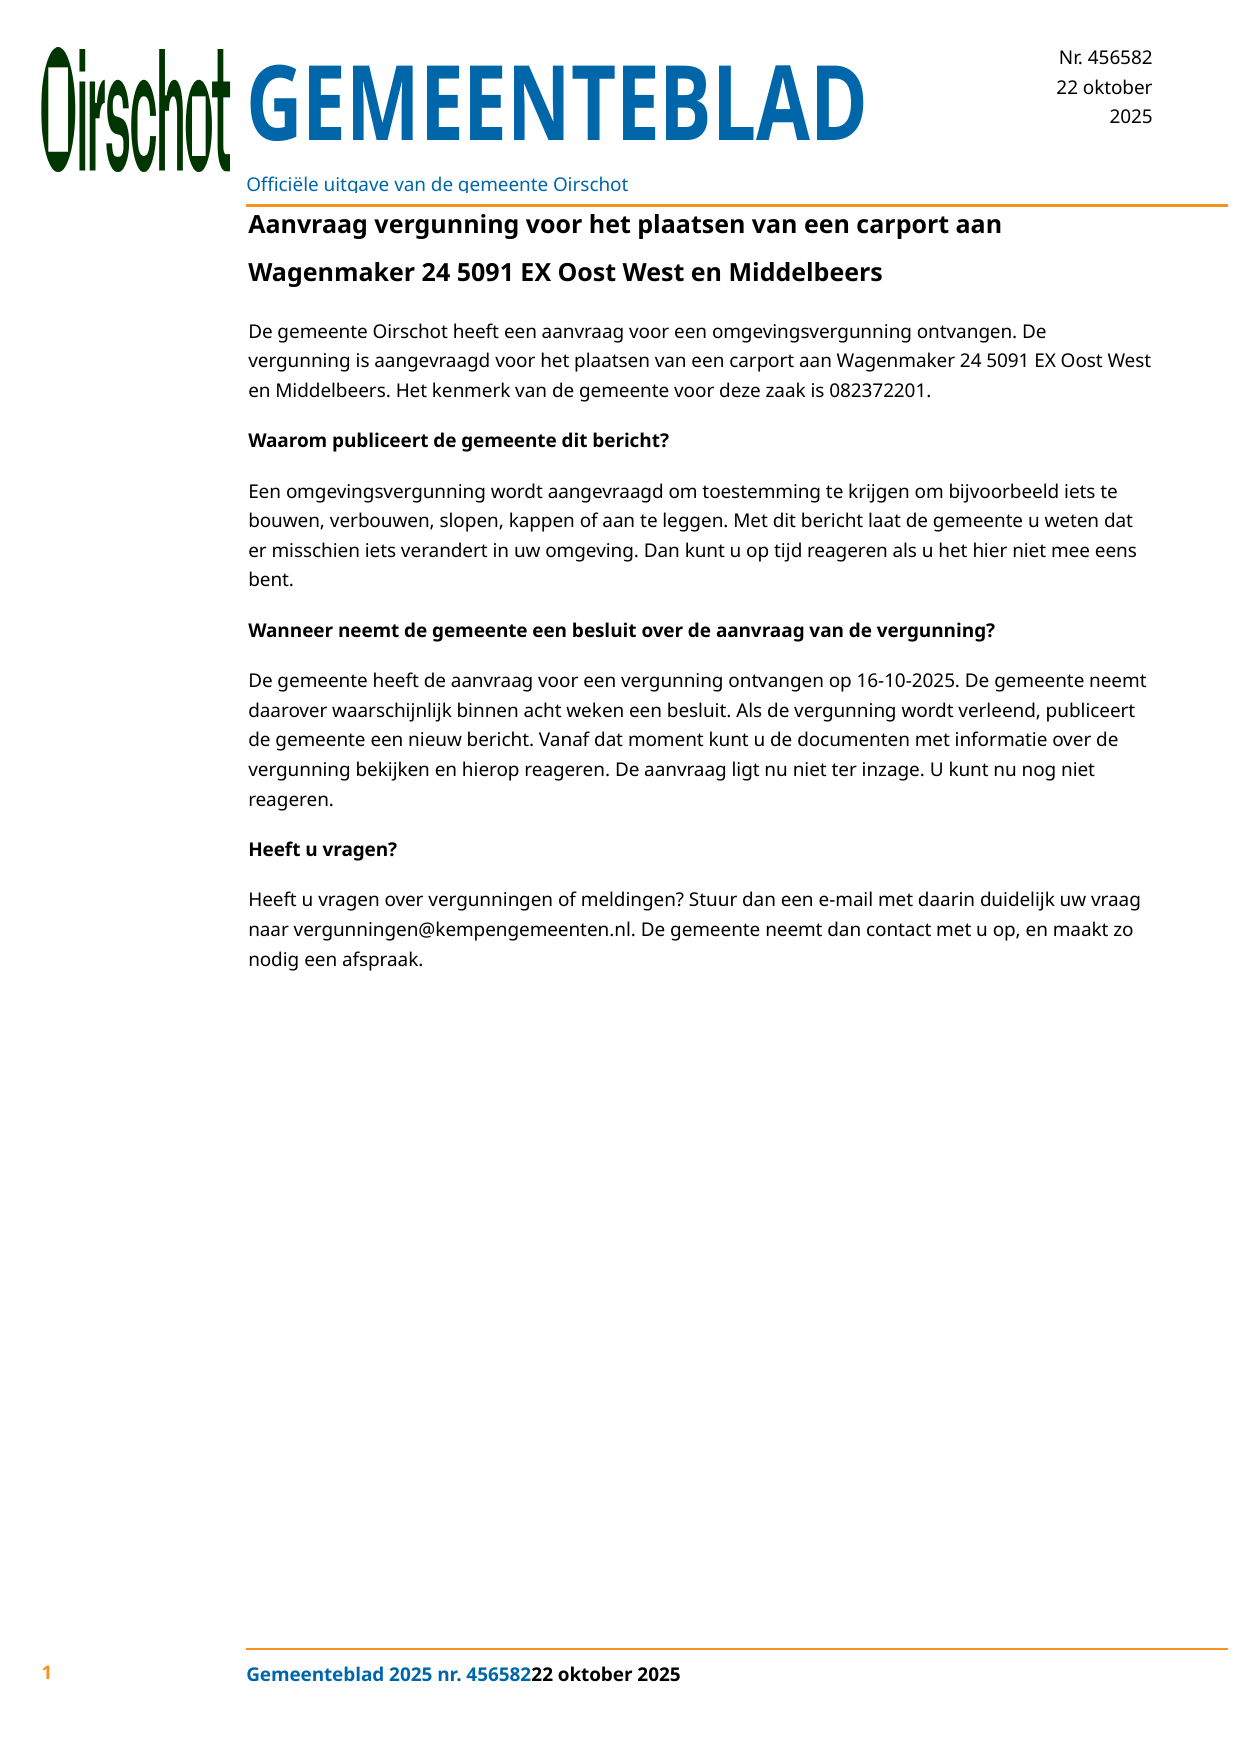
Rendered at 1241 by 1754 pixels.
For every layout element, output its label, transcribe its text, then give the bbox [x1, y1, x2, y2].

text Heeft u vragen? [248, 836, 1152, 862]
picture [41, 47, 231, 172]
text Waarom publiceert de gemeente dit bericht? [248, 427, 1152, 453]
text De gemeente Oirschot heeft een aanvraag voor een omgevingsvergunning ontvangen. De vergunning is aangevraagd voor het plaatsen van een carport aan Wagenmaker 24 5091 EX Oost West en Middelbeers. Het kenmerk van de gemeente voor deze zaak is 082372201. [248, 318, 1152, 403]
text De gemeente heeft de aanvraag voor een vergunning ontvangen op 16-10-2025. De gemeente neemt daarover waarschijnlijk binnen acht weken een besluit. Als de vergunning wordt verleend, publiceert de gemeente een nieuw bericht. Vanaf dat moment kunt u de documenten met informatie over de vergunning bekijken en hierop reageren. De aanvraag ligt nu niet ter inzage. U kunt nu nog niet reageren. [248, 667, 1152, 812]
text Aanvraag vergunning voor het plaatsen van een carport aan Wagenmaker 24 5091 EX Oost West en Middelbeers [248, 207, 1152, 288]
text Wanneer neemt de gemeente een besluit over de aanvraag van de vergunning? [248, 617, 1152, 643]
text Een omgevingsvergunning wordt aangevraagd om toestemming te krijgen om bijvoorbeeld iets te bouwen, verbouwen, slopen, kappen of aan te leggen. Met dit bericht laat de gemeente u weten dat er misschien iets verandert in uw omgeving. Dan kunt u op tijd reageren als u het hier niet mee eens bent. [248, 478, 1152, 592]
text Heeft u vragen over vergunningen of meldingen? Stuur dan een e-mail met daarin duidelijk uw vraag naar vergunningen@kempengemeenten.nl. De gemeente neemt dan contact met u op, en maakt zo nodig een afspraak. [248, 887, 1152, 972]
